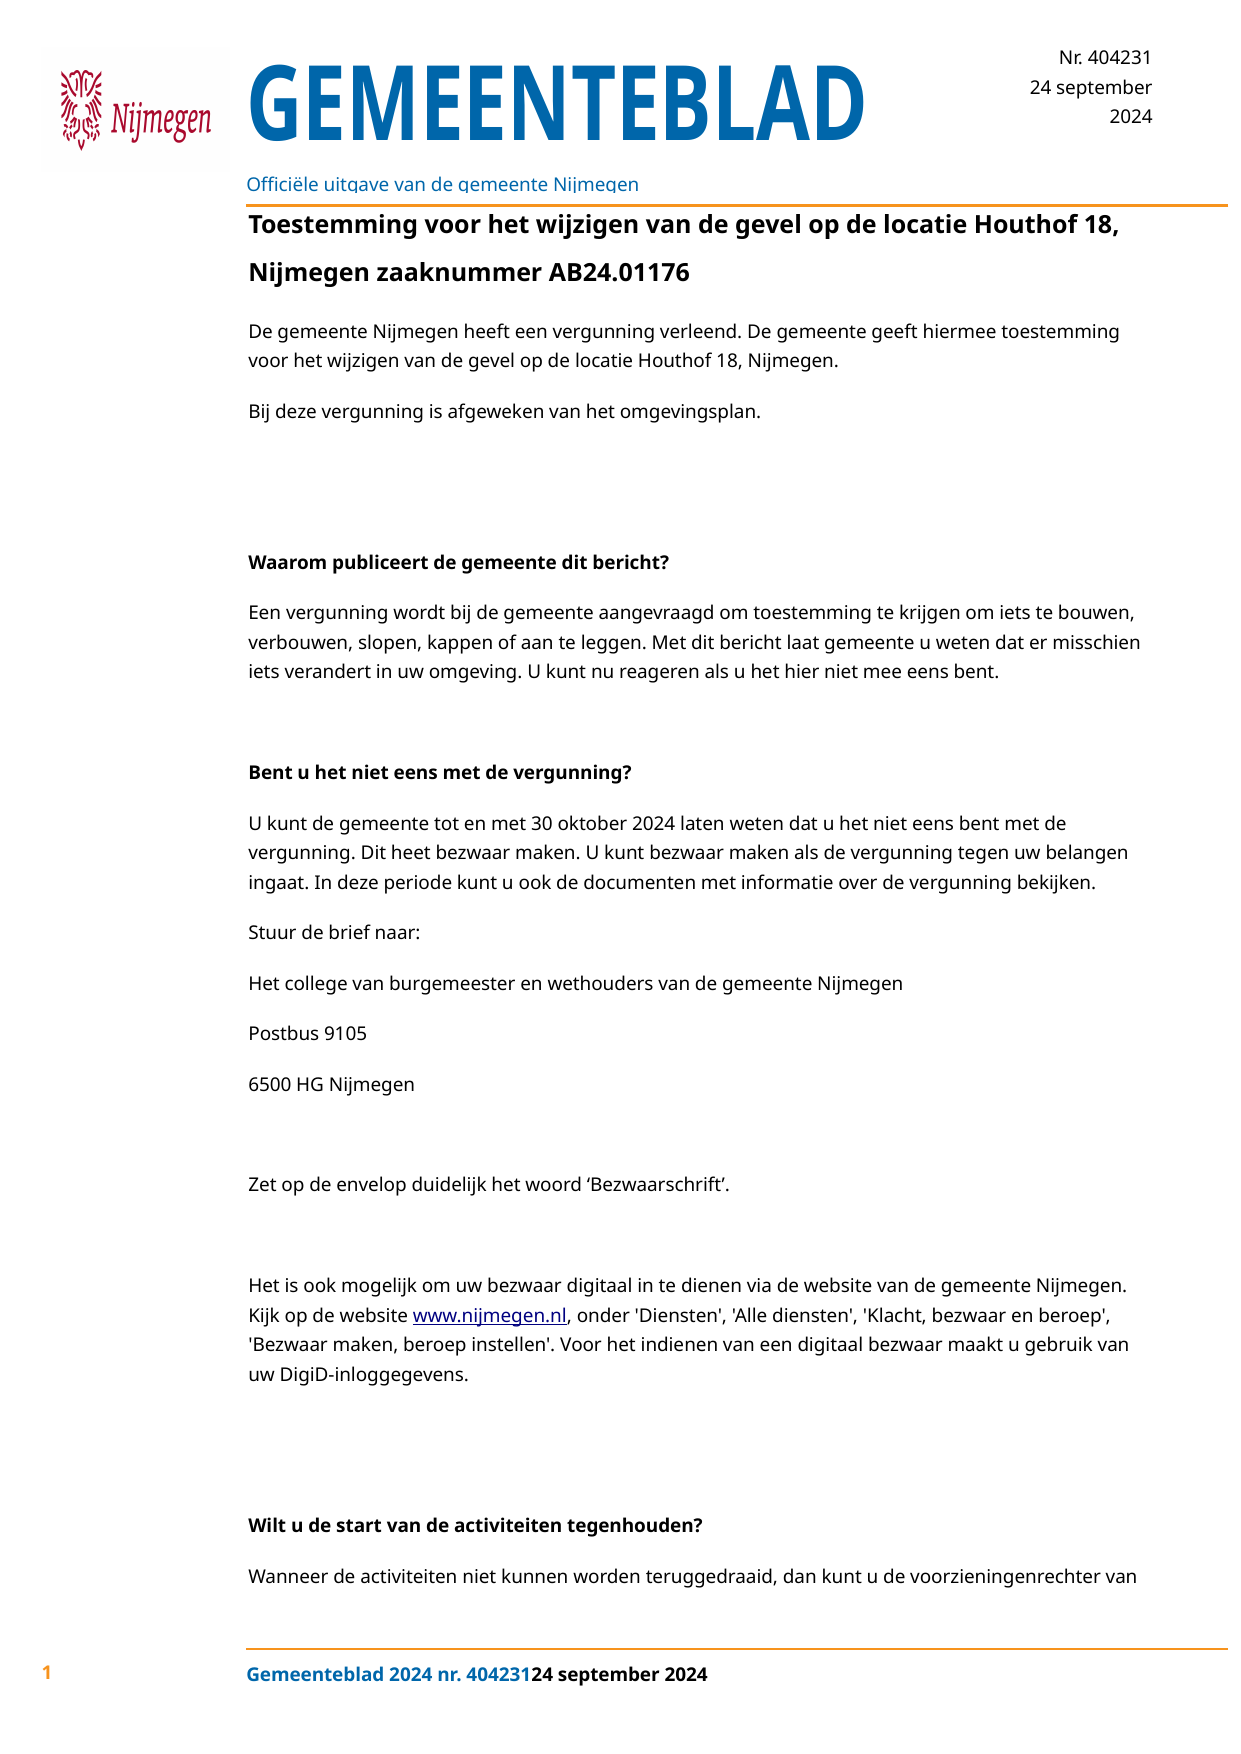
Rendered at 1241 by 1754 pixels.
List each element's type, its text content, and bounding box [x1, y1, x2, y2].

text Bent u het niet eens met de vergunning? [248, 759, 1152, 785]
text 6500 HG Nijmegen [248, 1071, 1152, 1097]
text Wanneer de activiteiten niet kunnen worden teruggedraaid, dan kunt u de voorzieningenrechter van [248, 1563, 1152, 1589]
picture [41, 47, 231, 172]
text Een vergunning wordt bij de gemeente aangevraagd om toestemming te krijgen om iets te bouwen, verbouwen, slopen, kappen of aan te leggen. Met dit bericht laat gemeente u weten dat er misschien iets verandert in uw omgeving. U kunt nu reageren als u het hier niet mee eens bent. [248, 599, 1152, 684]
text Het college van burgemeester en wethouders van de gemeente Nijmegen [248, 970, 1152, 996]
text Postbus 9105 [248, 1020, 1152, 1046]
text Het is ook mogelijk om uw bezwaar digitaal in te dienen via de website van de gemeente Nijmegen. Kijk op de website www.nijmegen.nl, onder 'Diensten', 'Alle diensten', 'Klacht, bezwaar en beroep', 'Bezwaar maken, beroep instellen'. Voor het indienen van een digitaal bezwaar maakt u gebruik van uw DigiD-inloggegevens. [248, 1272, 1152, 1387]
text Stuur de brief naar: [248, 919, 1152, 945]
text Waarom publiceert de gemeente dit bericht? [248, 549, 1152, 575]
text De gemeente Nijmegen heeft een vergunning verleend. De gemeente geeft hiermee toestemming voor het wijzigen van de gevel op de locatie Houthof 18, Nijmegen. [248, 318, 1152, 373]
text Bij deze vergunning is afgeweken van het omgevingsplan. [248, 398, 1152, 424]
text Wilt u de start van de activiteiten tegenhouden? [248, 1512, 1152, 1538]
text Zet op de envelop duidelijk het woord ‘Bezwaarschrift’. [248, 1172, 1152, 1197]
text U kunt de gemeente tot en met 30 oktober 2024 laten weten dat u het niet eens bent met de vergunning. Dit heet bezwaar maken. U kunt bezwaar maken als de vergunning tegen uw belangen ingaat. In deze periode kunt u ook de documenten met informatie over de vergunning bekijken. [248, 810, 1152, 895]
text Toestemming voor het wijzigen van de gevel op de locatie Houthof 18, Nijmegen zaaknummer AB24.01176 [248, 207, 1152, 288]
